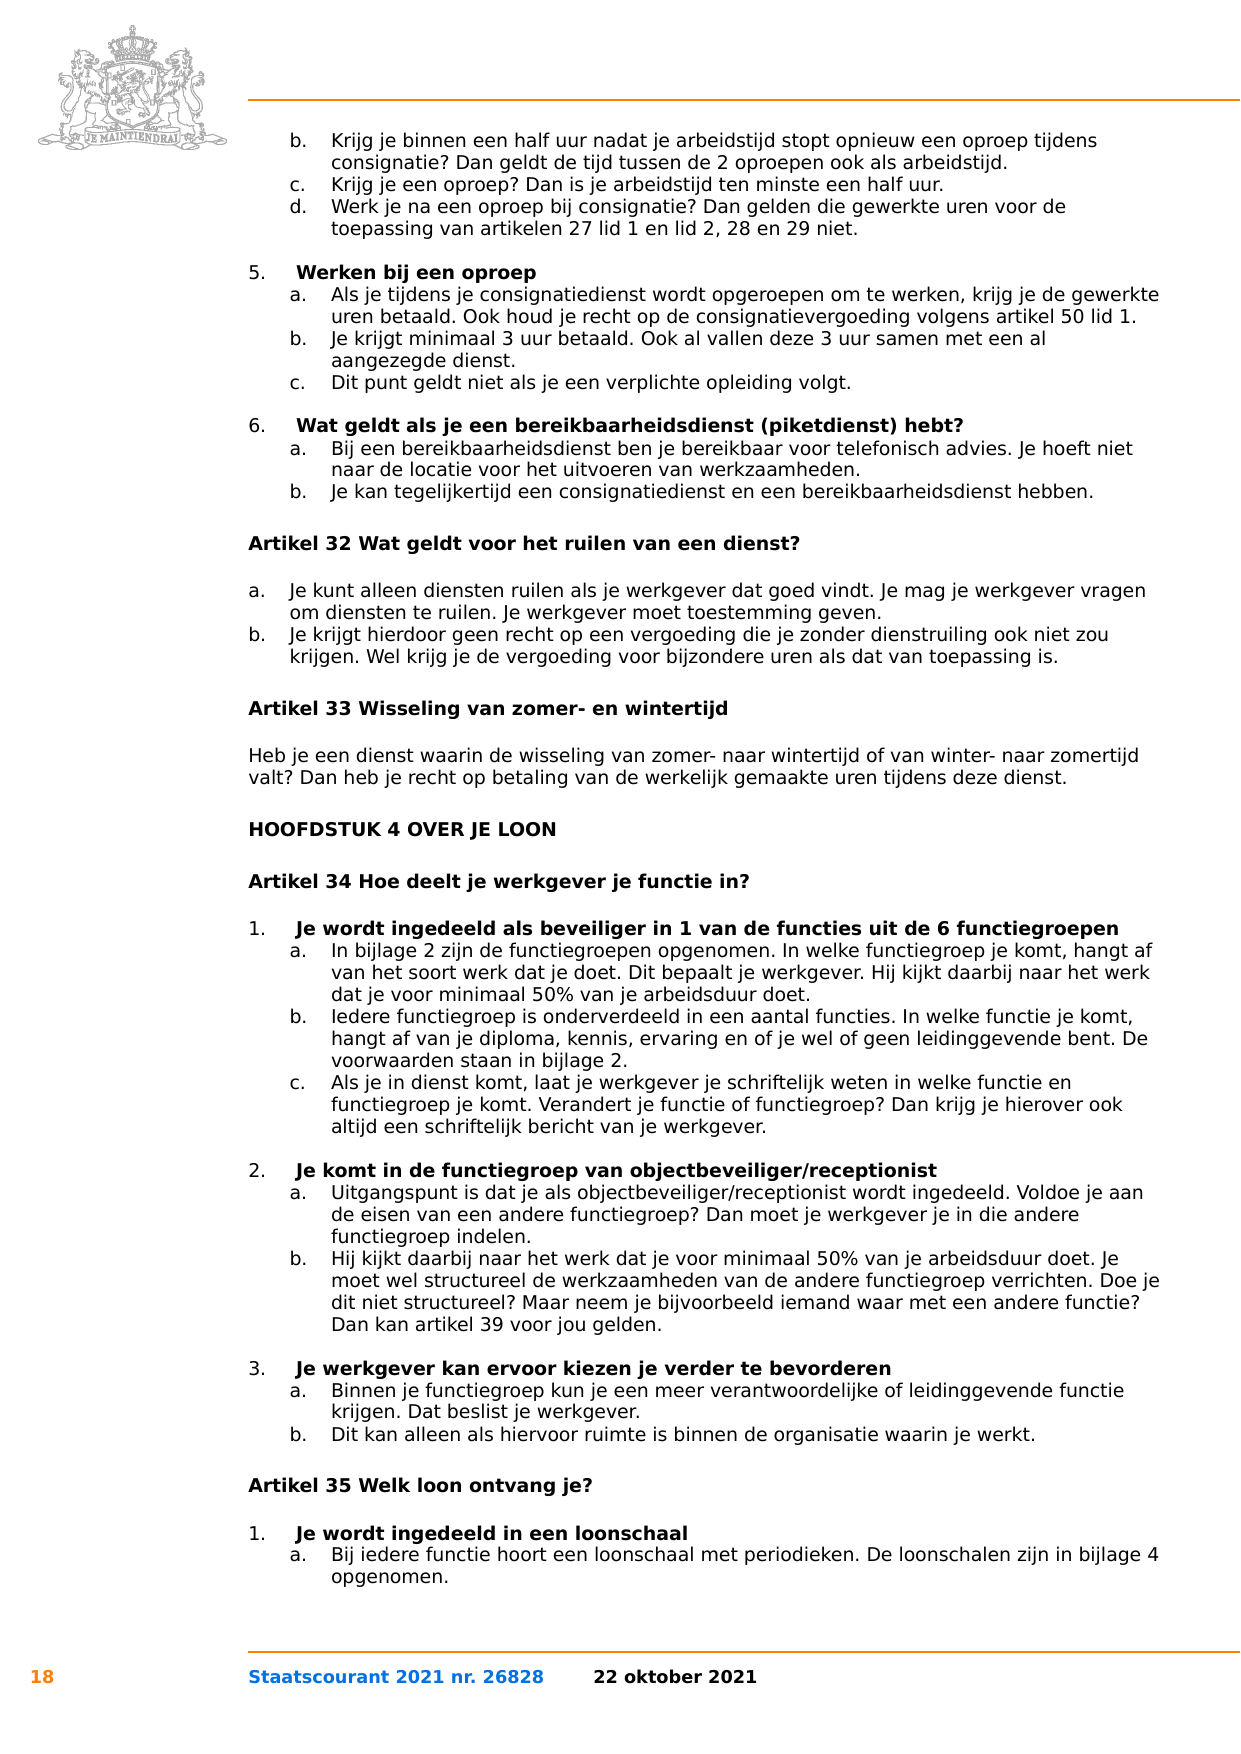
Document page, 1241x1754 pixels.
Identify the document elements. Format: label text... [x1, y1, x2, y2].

text 1. Je wordt ingedeeld in een loonschaal [248, 1522, 1163, 1544]
text 3. Je werkgever kan ervoor kiezen je verder te bevorderen [248, 1357, 1163, 1379]
text 6. Wat geldt als je een bereikbaarheidsdienst (piketdienst) hebt? [248, 415, 1163, 437]
picture [38, 25, 227, 150]
text c. Als je in dienst komt, laat je werkgever je schriftelijk weten in welke functie en functiegroep je komt. Verandert je functie of functiegroep? Dan krijg je hierover ook altijd een schriftelijk bericht van je werkgever. [289, 1072, 1163, 1138]
text a. Bij iedere functie hoort een loonschaal met periodieken. De loonschalen zijn in bijlage 4 opgenomen. [289, 1544, 1163, 1588]
text c. Krijg je een oproep? Dan is je arbeidstijd ten minste een half uur. [289, 174, 1163, 196]
text 1. Je wordt ingedeeld als beveiliger in 1 van de functies uit de 6 functiegroepen [248, 918, 1163, 940]
text a. Binnen je functiegroep kun je een meer verantwoordelijke of leidinggevende functie krijgen. Dat beslist je werkgever. [289, 1379, 1163, 1423]
text a. Bij een bereikbaarheidsdienst ben je bereikbaar voor telefonisch advies. Je hoeft niet naar de locatie voor het uitvoeren van werkzaamheden. [289, 437, 1163, 481]
text a. Je kunt alleen diensten ruilen als je werkgever dat goed vindt. Je mag je werkgever vragen om diensten te ruilen. Je werkgever moet toestemming geven. [248, 580, 1163, 624]
text b. Je krijgt minimaal 3 uur betaald. Ook al vallen deze 3 uur samen met een al aangezegde dienst. [289, 328, 1163, 372]
text 2. Je komt in de functiegroep van objectbeveiliger/receptionist [248, 1160, 1163, 1182]
text Heb je een dienst waarin de wisseling van zomer- naar wintertijd of van winter- naar zomertijd valt? Dan heb je recht op betaling van de werkelijk gemaakte uren tijdens deze dienst. [248, 745, 1163, 789]
text a. In bijlage 2 zijn de functiegroepen opgenomen. In welke functiegroep je komt, hangt af van het soort werk dat je doet. Dit bepaalt je werkgever. Hij kijkt daarbij naar het werk dat je voor minimaal 50% van je arbeidsduur doet. [289, 940, 1163, 1006]
text b. Je kan tegelijkertijd een consignatiedienst en een bereikbaarheidsdienst hebben. [289, 481, 1163, 503]
text b. Krijg je binnen een half uur nadat je arbeidstijd stopt opnieuw een oproep tijdens consignatie? Dan geldt de tijd tussen de 2 oproepen ook als arbeidstijd. [289, 130, 1163, 174]
text d. Werk je na een oproep bij consignatie? Dan gelden die gewerkte uren voor de toepassing van artikelen 27 lid 1 en lid 2, 28 en 29 niet. [289, 196, 1163, 240]
text a. Als je tijdens je consignatiedienst wordt opgeroepen om te werken, krijg je de gewerkte uren betaald. Ook houd je recht op de consignatievergoeding volgens artikel 50 lid 1. [289, 284, 1163, 328]
text a. Uitgangspunt is dat je als objectbeveiliger/receptionist wordt ingedeeld. Voldoe je aan de eisen van een andere functiegroep? Dan moet je werkgever je in die andere functiegroep indelen. [289, 1182, 1163, 1248]
text 5. Werken bij een oproep [248, 262, 1163, 284]
subtitle Artikel 34 Hoe deelt je werkgever je functie in? [248, 871, 1163, 893]
text c. Dit punt geldt niet als je een verplichte opleiding volgt. [289, 372, 1163, 393]
text b. Dit kan alleen als hiervoor ruimte is binnen de organisatie waarin je werkt. [289, 1423, 1163, 1445]
text b. Je krijgt hierdoor geen recht op een vergoeding die je zonder dienstruiling ook niet zou krijgen. Wel krijg je de vergoeding voor bijzondere uren als dat van toepassing is. [248, 624, 1163, 668]
subtitle HOOFDSTUK 4 OVER JE LOON [248, 819, 1163, 841]
text b. Iedere functiegroep is onderverdeeld in een aantal functies. In welke functie je komt, hangt af van je diploma, kennis, ervaring en of je wel of geen leidinggevende bent. De voorwaarden staan in bijlage 2. [289, 1006, 1163, 1072]
subtitle Artikel 33 Wisseling van zomer- en wintertijd [248, 698, 1163, 720]
text b. Hij kijkt daarbij naar het werk dat je voor minimaal 50% van je arbeidsduur doet. Je moet wel structureel de werkzaamheden van de andere functiegroep verrichten. Doe je dit niet structureel? Maar neem je bijvoorbeeld iemand waar met een andere functie? Dan kan artikel 39 voor jou gelden. [289, 1248, 1163, 1336]
subtitle Artikel 35 Welk loon ontvang je? [248, 1475, 1163, 1497]
subtitle Artikel 32 Wat geldt voor het ruilen van een dienst? [248, 533, 1163, 555]
